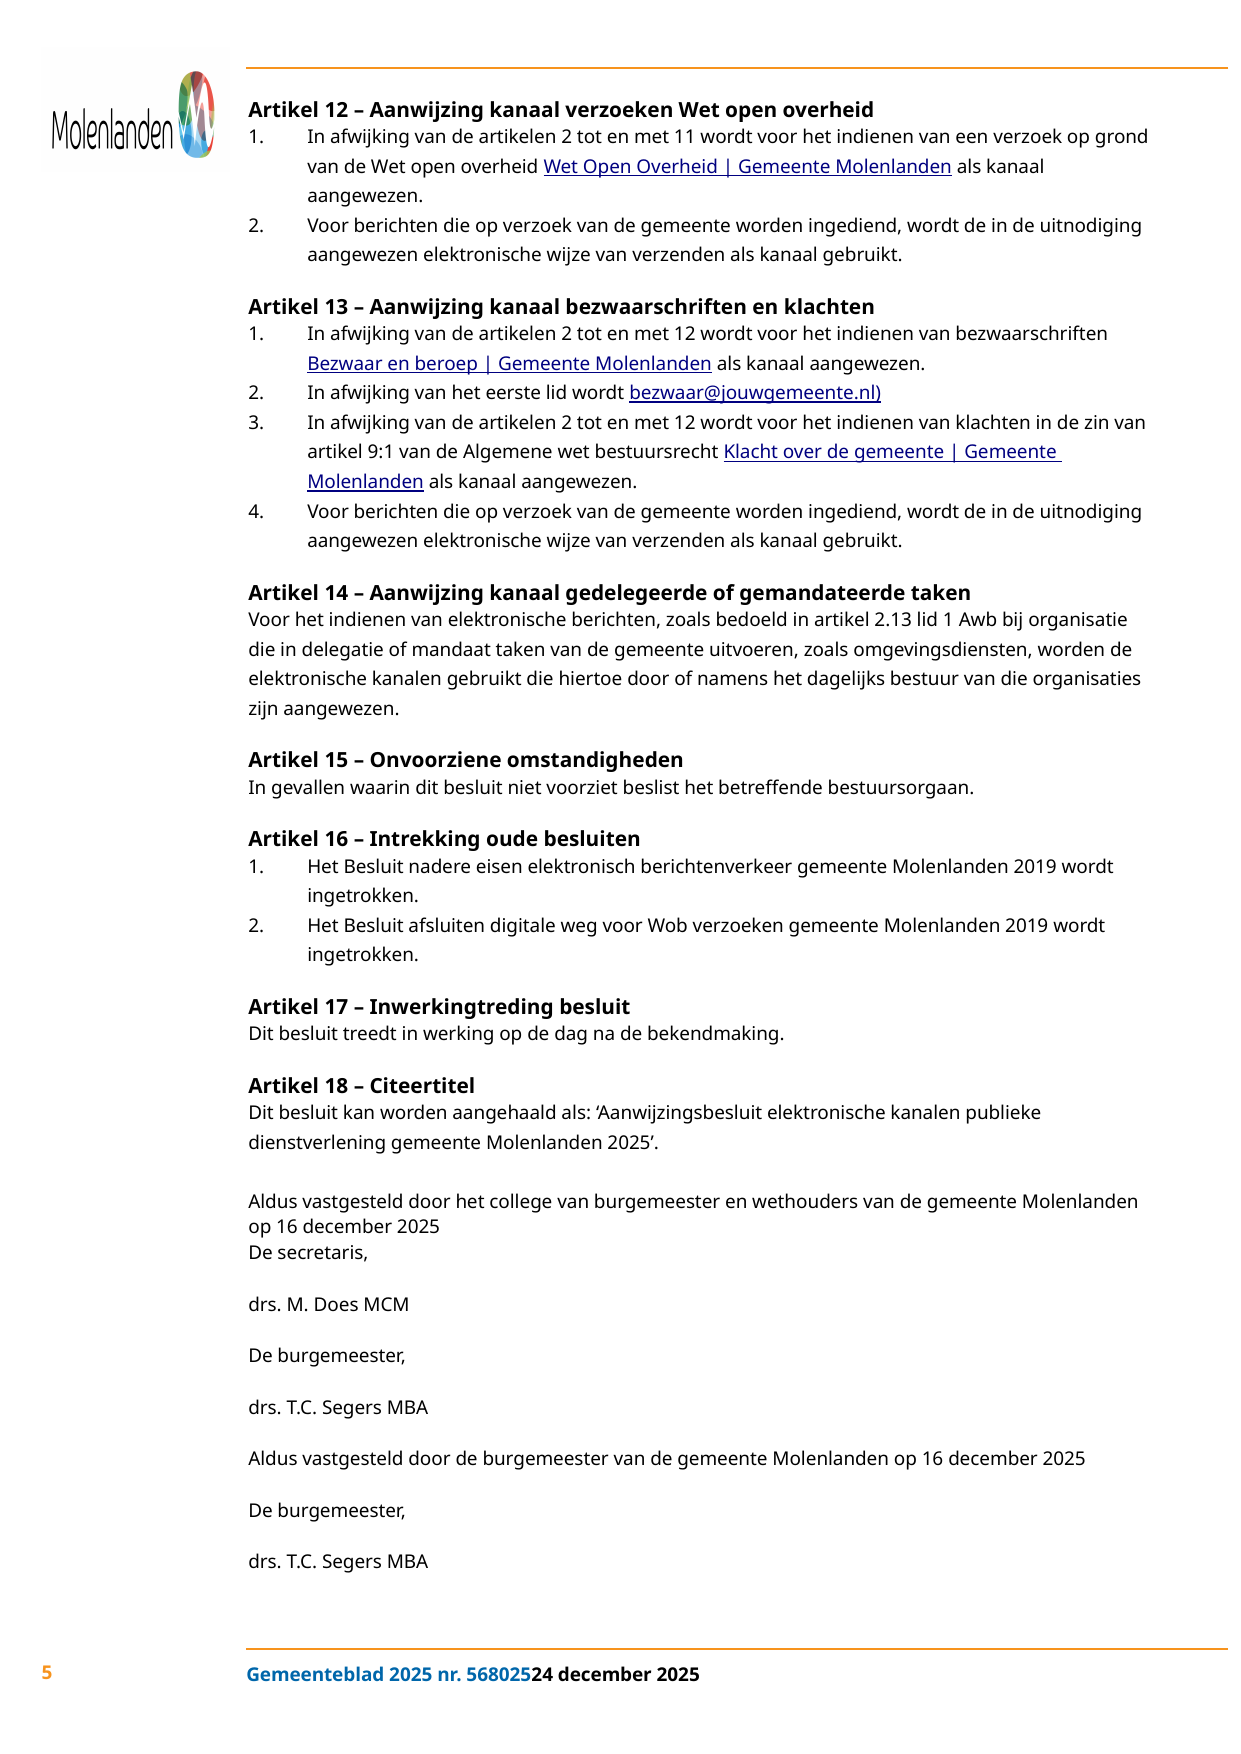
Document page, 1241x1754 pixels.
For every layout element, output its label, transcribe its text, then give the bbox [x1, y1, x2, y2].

text De burgemeester, [248, 1497, 1152, 1522]
text Artikel 17 – Inwerkingtreding besluit [248, 992, 1152, 1020]
list In afwijking van de artikelen 2 tot en met 12 wordt voor het indienen van klachten in de zin van artikel 9:1 van de Algemene wet bestuursrecht Klacht over de gemeente | Gemeente Molenlanden als kanaal aangewezen. [248, 409, 1152, 494]
text Aldus vastgesteld door de burgemeester van de gemeente Molenlanden op 16 december 2025 [248, 1445, 1152, 1471]
text Artikel 12 – Aanwijzing kanaal verzoeken Wet open overheid [248, 95, 1152, 123]
picture [41, 47, 231, 172]
text De burgemeester, [248, 1342, 1152, 1368]
text De secretaris, [248, 1239, 1152, 1265]
list Voor berichten die op verzoek van de gemeente worden ingediend, wordt de in de uitnodiging aangewezen elektronische wijze van verzenden als kanaal gebruikt. [248, 498, 1152, 553]
list In afwijking van het eerste lid wordt bezwaar@jouwgemeente.nl) [248, 379, 1152, 405]
text Artikel 13 – Aanwijzing kanaal bezwaarschriften en klachten [248, 292, 1152, 320]
list In afwijking van de artikelen 2 tot en met 11 wordt voor het indienen van een verzoek op grond van de Wet open overheid Wet Open Overheid | Gemeente Molenlanden als kanaal aangewezen. [248, 123, 1152, 208]
text Voor het indienen van elektronische berichten, zoals bedoeld in artikel 2.13 lid 1 Awb bij organisatie die in delegatie of mandaat taken van de gemeente uitvoeren, zoals omgevingsdiensten, worden de elektronische kanalen gebruikt die hiertoe door of namens het dagelijks bestuur van die organisaties zijn aangewezen. [248, 606, 1152, 721]
text Artikel 14 – Aanwijzing kanaal gedelegeerde of gemandateerde taken [248, 578, 1152, 606]
text In gevallen waarin dit besluit niet voorziet beslist het betreffende bestuursorgaan. [248, 774, 1152, 800]
text drs. T.C. Segers MBA [248, 1394, 1152, 1419]
text Dit besluit treedt in werking op de dag na de bekendmaking. [248, 1020, 1152, 1046]
text drs. M. Does MCM [248, 1291, 1152, 1317]
text drs. T.C. Segers MBA [248, 1548, 1152, 1574]
text Artikel 16 – Intrekking oude besluiten [248, 824, 1152, 853]
text Artikel 15 – Onvoorziene omstandigheden [248, 746, 1152, 774]
list Voor berichten die op verzoek van de gemeente worden ingediend, wordt de in de uitnodiging aangewezen elektronische wijze van verzenden als kanaal gebruikt. [248, 212, 1152, 267]
text Dit besluit kan worden aangehaald als: ‘Aanwijzingsbesluit elektronische kanalen publieke dienstverlening gemeente Molenlanden 2025’. [248, 1099, 1152, 1154]
text Aldus vastgesteld door het college van burgemeester en wethouders van de gemeente Molenlanden op 16 december 2025 [248, 1188, 1152, 1239]
list Het Besluit nadere eisen elektronisch berichtenverkeer gemeente Molenlanden 2019 wordt ingetrokken. [248, 853, 1152, 908]
text Artikel 18 – Citeertitel [248, 1071, 1152, 1099]
list In afwijking van de artikelen 2 tot en met 12 wordt voor het indienen van bezwaarschriften Bezwaar en beroep | Gemeente Molenlanden als kanaal aangewezen. [248, 320, 1152, 376]
list Het Besluit afsluiten digitale weg voor Wob verzoeken gemeente Molenlanden 2019 wordt ingetrokken. [248, 912, 1152, 967]
